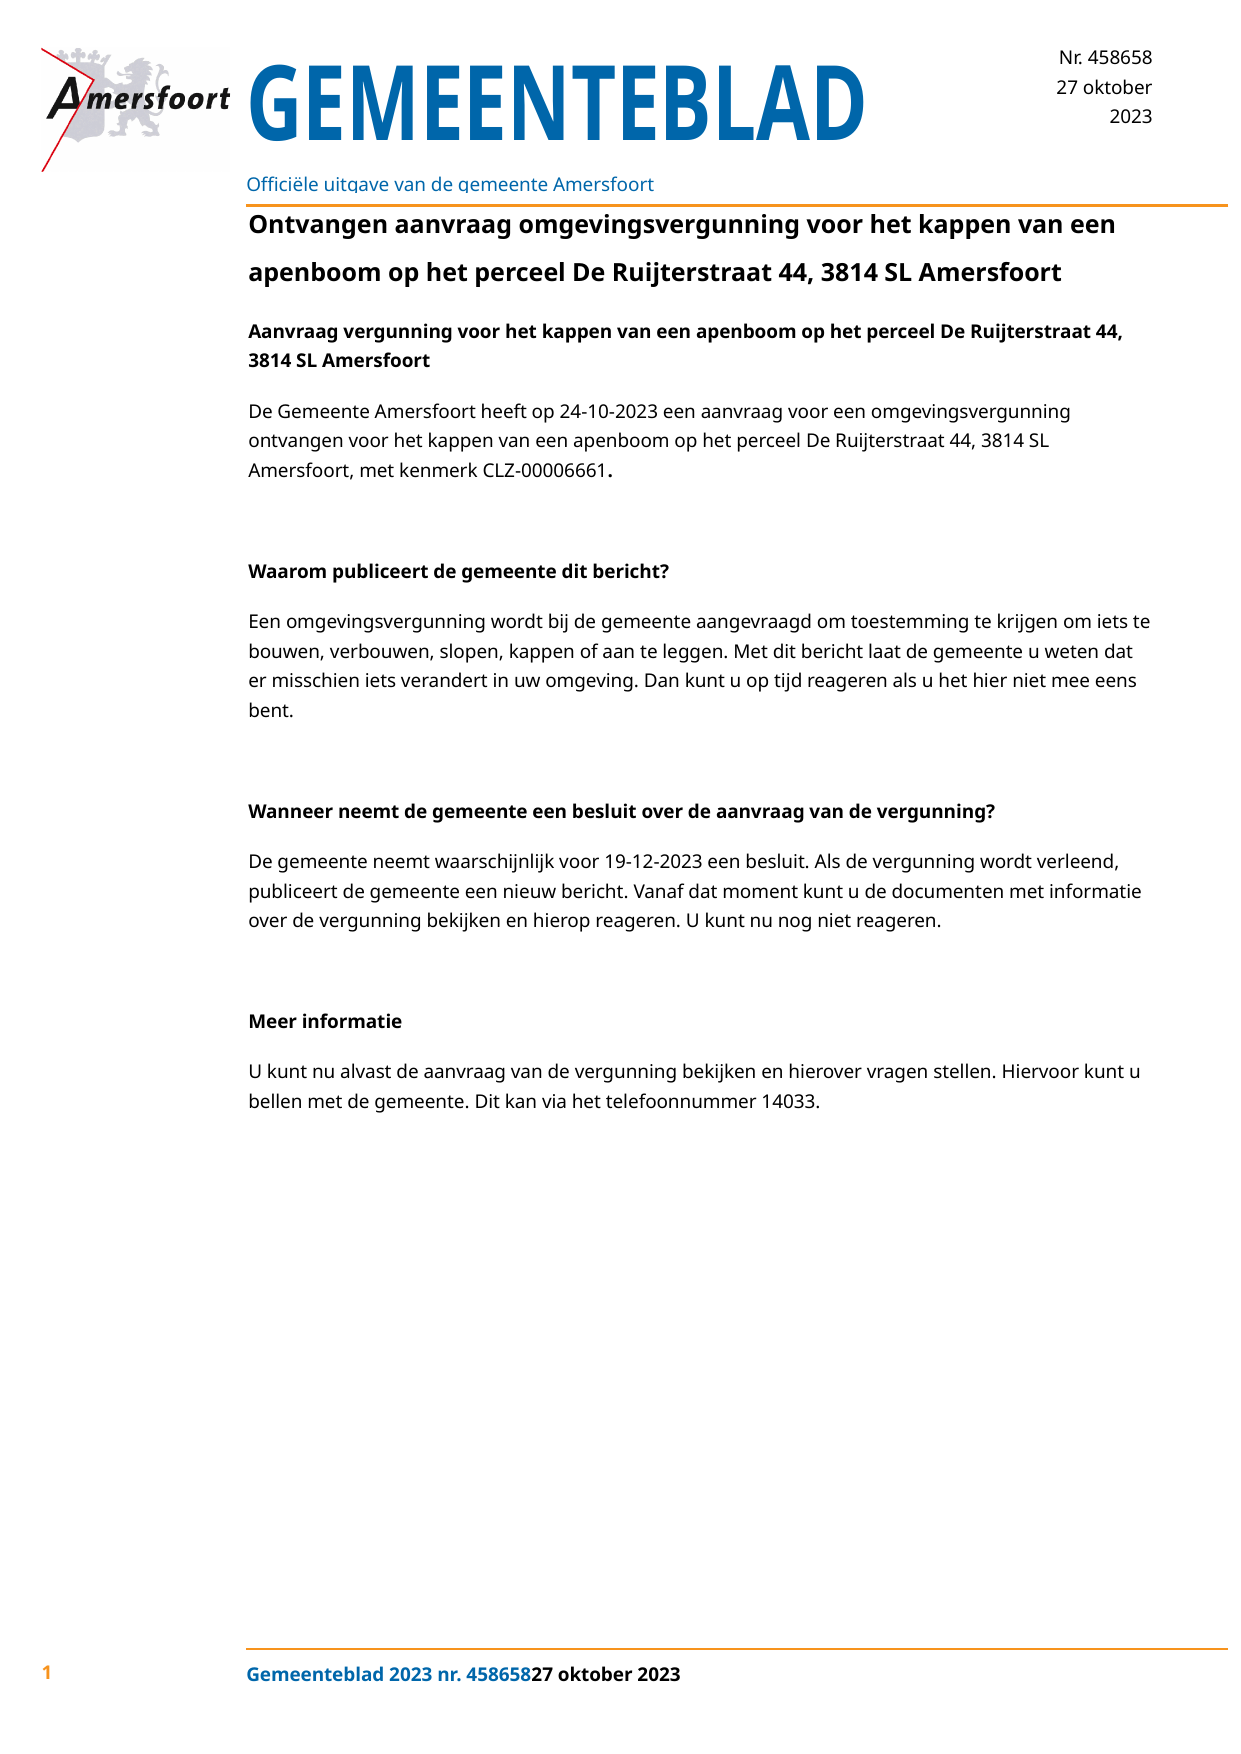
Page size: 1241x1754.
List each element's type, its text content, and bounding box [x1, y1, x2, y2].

text Waarom publiceert de gemeente dit bericht? [248, 558, 1152, 584]
text Meer informatie [248, 1008, 1152, 1034]
text De Gemeente Amersfoort heeft op 24-10-2023 een aanvraag voor een omgevingsvergunning ontvangen voor het kappen van een apenboom op het perceel De Ruijterstraat 44, 3814 SL Amersfoort, met kenmerk CLZ-00006661. [248, 398, 1152, 483]
text Ontvangen aanvraag omgevingsvergunning voor het kappen van een apenboom op het perceel De Ruijterstraat 44, 3814 SL Amersfoort [248, 207, 1152, 288]
text Een omgevingsvergunning wordt bij de gemeente aangevraagd om toestemming te krijgen om iets te bouwen, verbouwen, slopen, kappen of aan te leggen. Met dit bericht laat de gemeente u weten dat er misschien iets verandert in uw omgeving. Dan kunt u op tijd reageren als u het hier niet mee eens bent. [248, 608, 1152, 723]
text De gemeente neemt waarschijnlijk voor 19-12-2023 een besluit. Als de vergunning wordt verleend, publiceert de gemeente een nieuw bericht. Vanaf dat moment kunt u de documenten met informatie over de vergunning bekijken en hierop reageren. U kunt nu nog niet reageren. [248, 848, 1152, 933]
picture [41, 47, 231, 172]
text Aanvraag vergunning voor het kappen van een apenboom op het perceel De Ruijterstraat 44, 3814 SL Amersfoort [248, 318, 1152, 373]
text Wanneer neemt de gemeente een besluit over de aanvraag van de vergunning? [248, 798, 1152, 824]
text U kunt nu alvast de aanvraag van de vergunning bekijken en hierover vragen stellen. Hiervoor kunt u bellen met de gemeente. Dit kan via het telefoonnummer 14033. [248, 1059, 1152, 1114]
